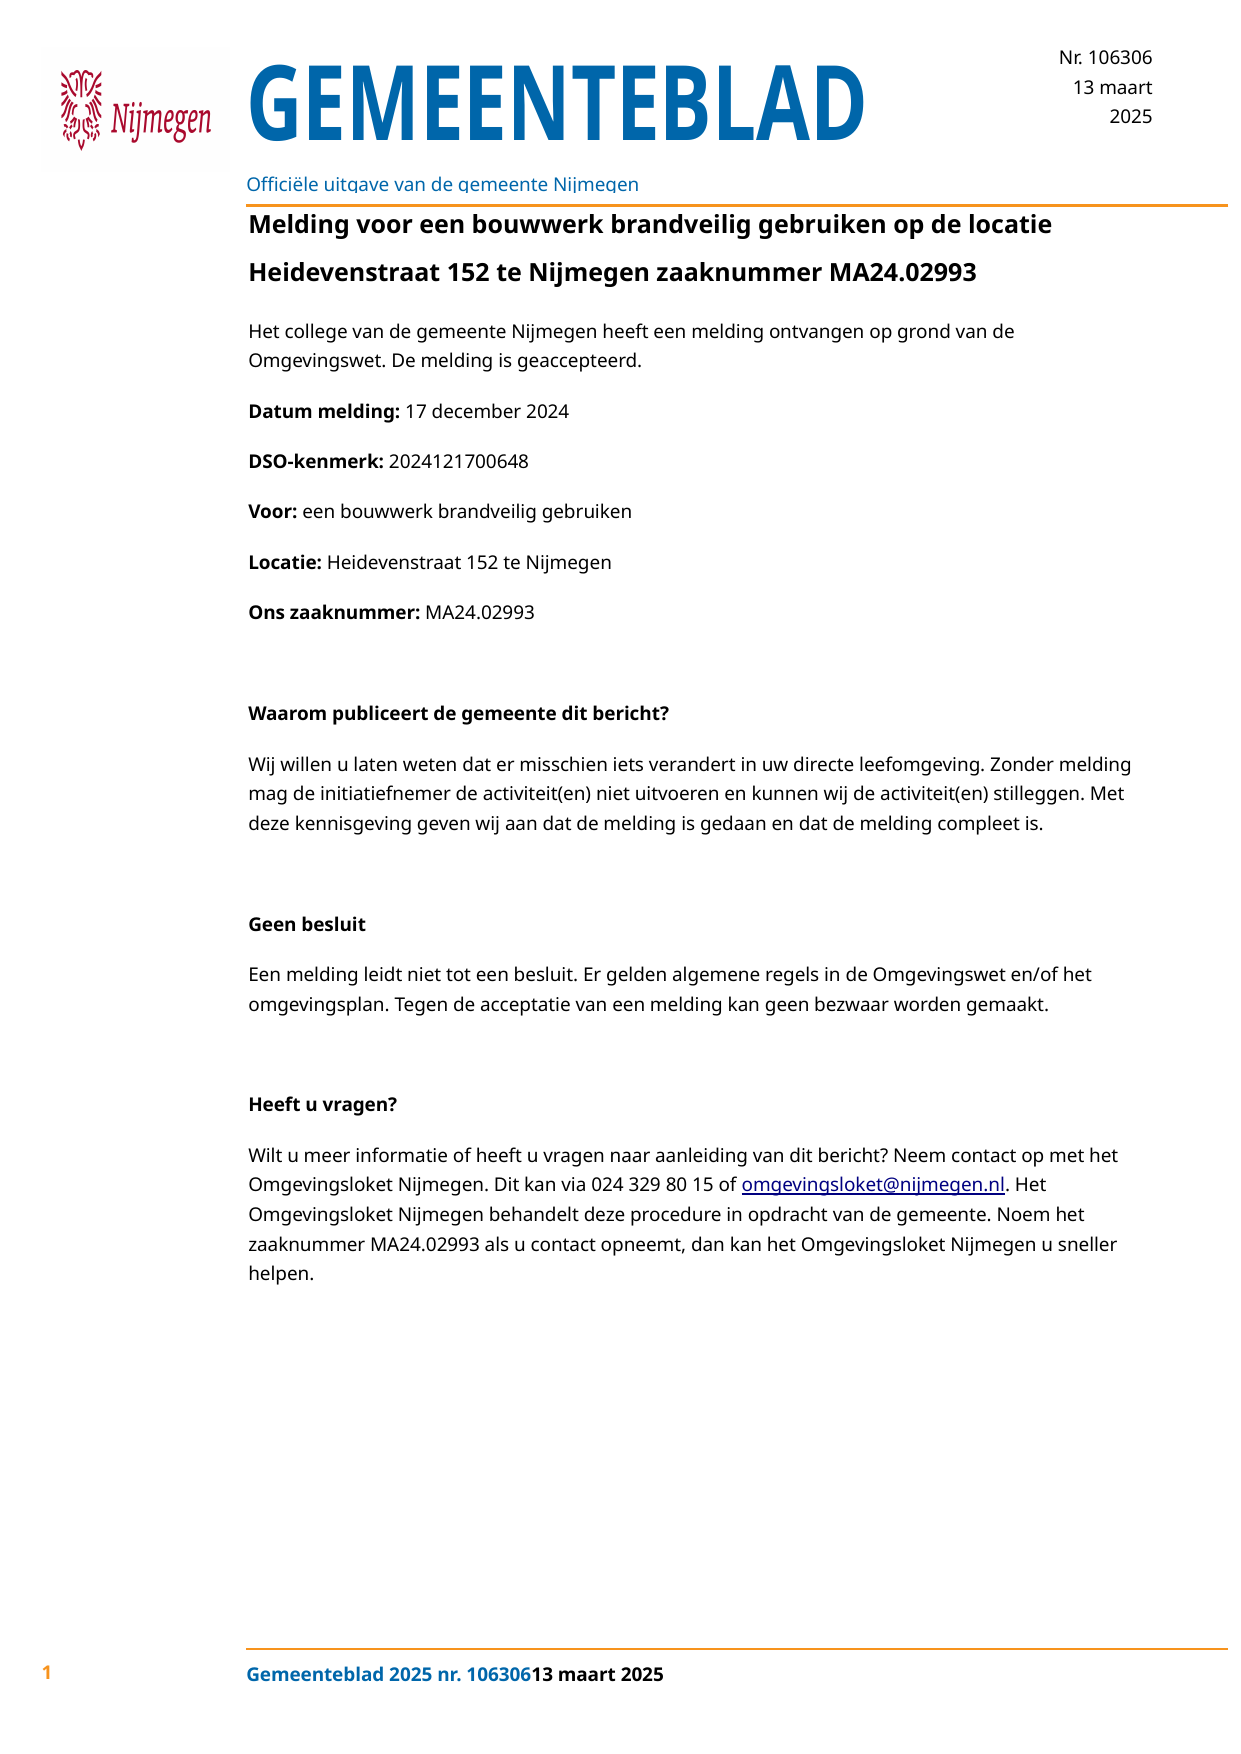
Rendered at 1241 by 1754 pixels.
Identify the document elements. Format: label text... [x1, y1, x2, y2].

text Een melding leidt niet tot een besluit. Er gelden algemene regels in de Omgevingswet en/of het omgevingsplan. Tegen de acceptatie van een melding kan geen bezwaar worden gemaakt. [248, 961, 1152, 1017]
text Heeft u vragen? [248, 1092, 1152, 1117]
text Ons zaaknummer: MA24.02993 [248, 599, 1152, 625]
text Waarom publiceert de gemeente dit bericht? [248, 700, 1152, 726]
text Het college van de gemeente Nijmegen heeft een melding ontvangen op grond van de Omgevingswet. De melding is geaccepteerd. [248, 318, 1152, 373]
picture [41, 47, 231, 172]
text Wilt u meer informatie of heeft u vragen naar aanleiding van dit bericht? Neem contact op met het Omgevingsloket Nijmegen. Dit kan via 024 329 80 15 of omgevingsloket@nijmegen.nl. Het Omgevingsloket Nijmegen behandelt deze procedure in opdracht van de gemeente. Noem het zaaknummer MA24.02993 als u contact opneemt, dan kan het Omgevingsloket Nijmegen u sneller helpen. [248, 1142, 1152, 1286]
text Voor: een bouwwerk brandveilig gebruiken [248, 499, 1152, 524]
text Geen besluit [248, 911, 1152, 937]
text Melding voor een bouwwerk brandveilig gebruiken op de locatie Heidevenstraat 152 te Nijmegen zaaknummer MA24.02993 [248, 207, 1152, 288]
text DSO-kenmerk: 2024121700648 [248, 448, 1152, 474]
text Wij willen u laten weten dat er misschien iets verandert in uw directe leefomgeving. Zonder melding mag de initiatiefnemer de activiteit(en) niet uitvoeren en kunnen wij de activiteit(en) stilleggen. Met deze kennisgeving geven wij aan dat de melding is gedaan en dat de melding compleet is. [248, 751, 1152, 836]
text Datum melding: 17 december 2024 [248, 398, 1152, 424]
text Locatie: Heidevenstraat 152 te Nijmegen [248, 549, 1152, 575]
